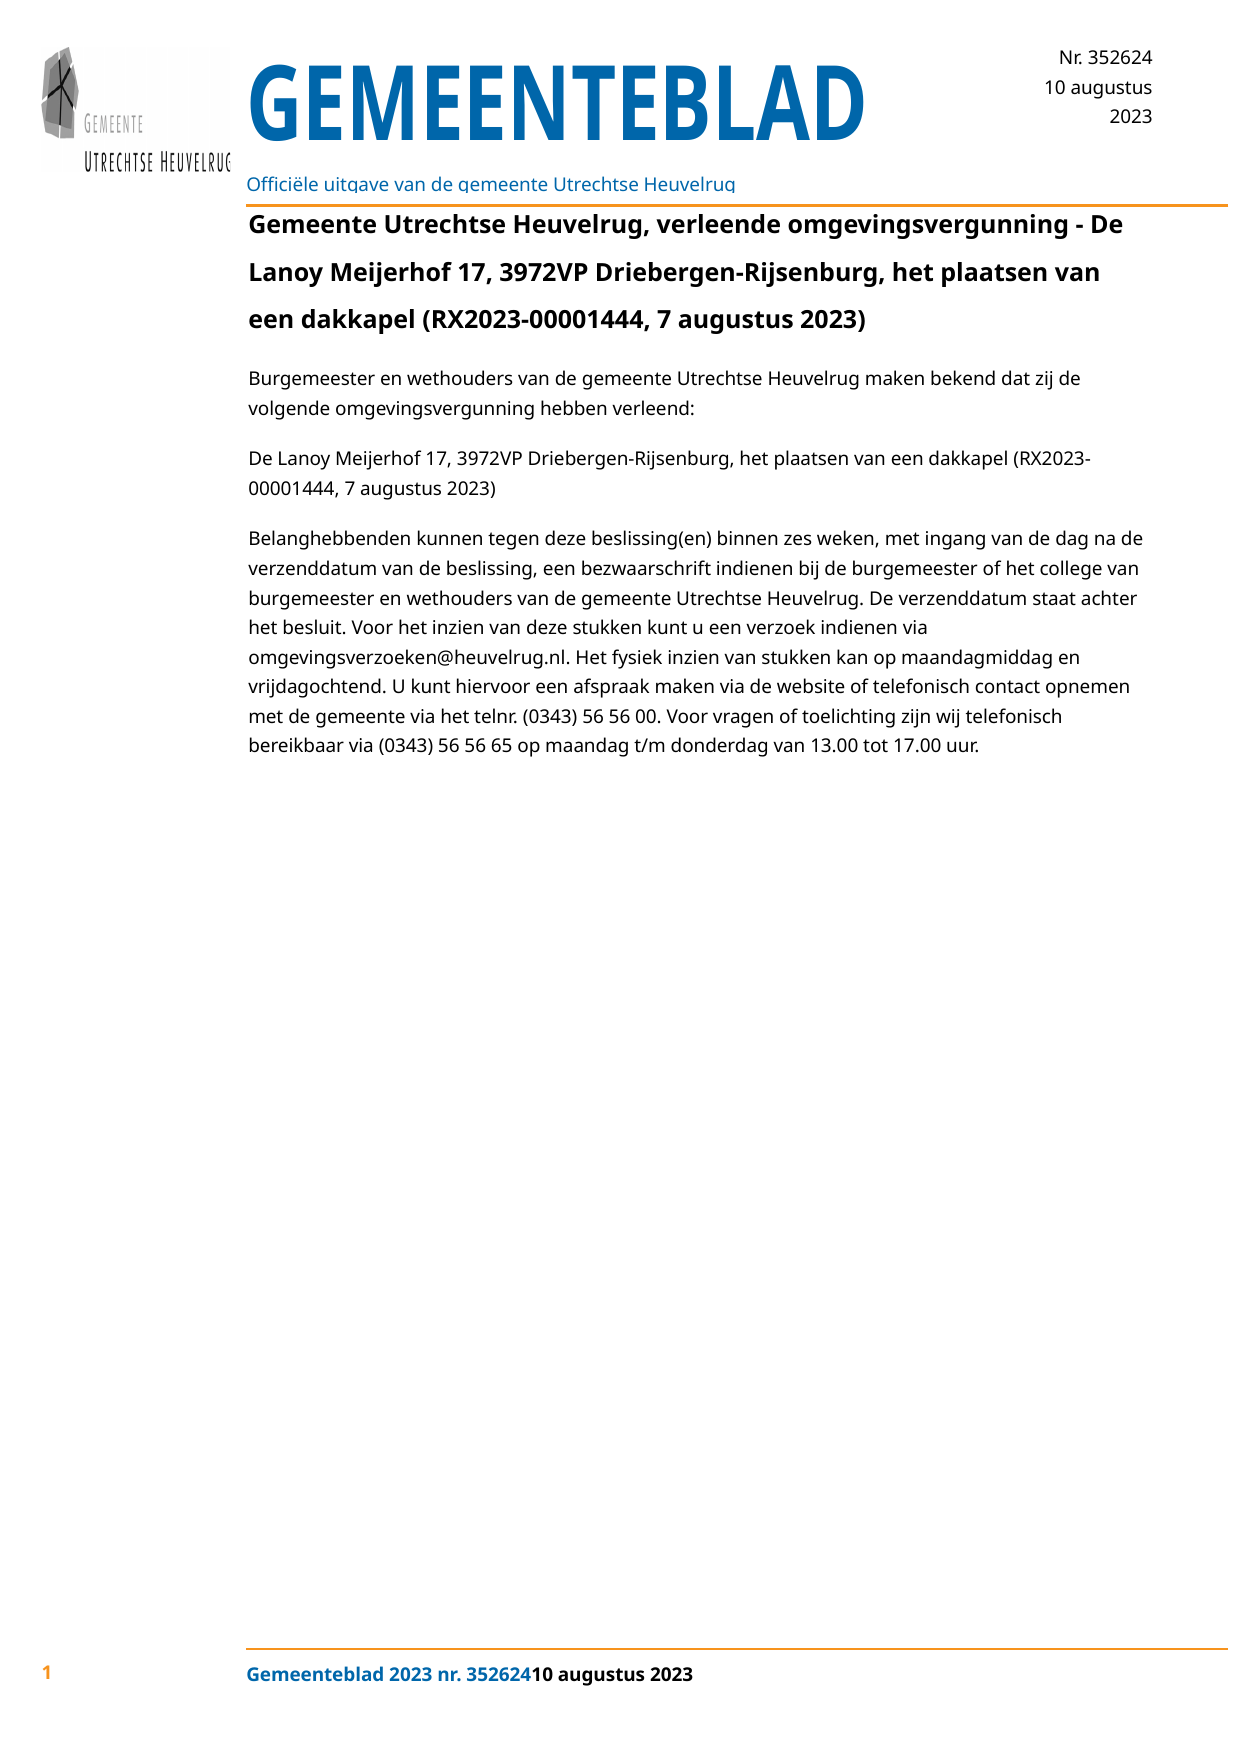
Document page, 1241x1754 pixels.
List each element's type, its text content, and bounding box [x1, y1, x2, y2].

text Burgemeester en wethouders van de gemeente Utrechtse Heuvelrug maken bekend dat zij de volgende omgevingsvergunning hebben verleend: [248, 366, 1152, 421]
text Gemeente Utrechtse Heuvelrug, verleende omgevingsvergunning - De Lanoy Meijerhof 17, 3972VP Driebergen-Rijsenburg, het plaatsen van een dakkapel (RX2023-00001444, 7 augustus 2023) [248, 207, 1152, 336]
picture [41, 47, 231, 172]
text Belanghebbenden kunnen tegen deze beslissing(en) binnen zes weken, met ingang van de dag na de verzenddatum van de beslissing, een bezwaarschrift indienen bij de burgemeester of het college van burgemeester en wethouders van de gemeente Utrechtse Heuvelrug. De verzenddatum staat achter het besluit. Voor het inzien van deze stukken kunt u een verzoek indienen via omgevingsverzoeken@heuvelrug.nl. Het fysiek inzien van stukken kan op maandagmiddag en vrijdagochtend. U kunt hiervoor een afspraak maken via de website of telefonisch contact opnemen met de gemeente via het telnr. (0343) 56 56 00. Voor vragen of toelichting zijn wij telefonisch bereikbaar via (0343) 56 56 65 op maandag t/m donderdag van 13.00 tot 17.00 uur. [248, 526, 1152, 758]
text De Lanoy Meijerhof 17, 3972VP Driebergen-Rijsenburg, het plaatsen van een dakkapel (RX2023-00001444, 7 augustus 2023) [248, 446, 1152, 501]
